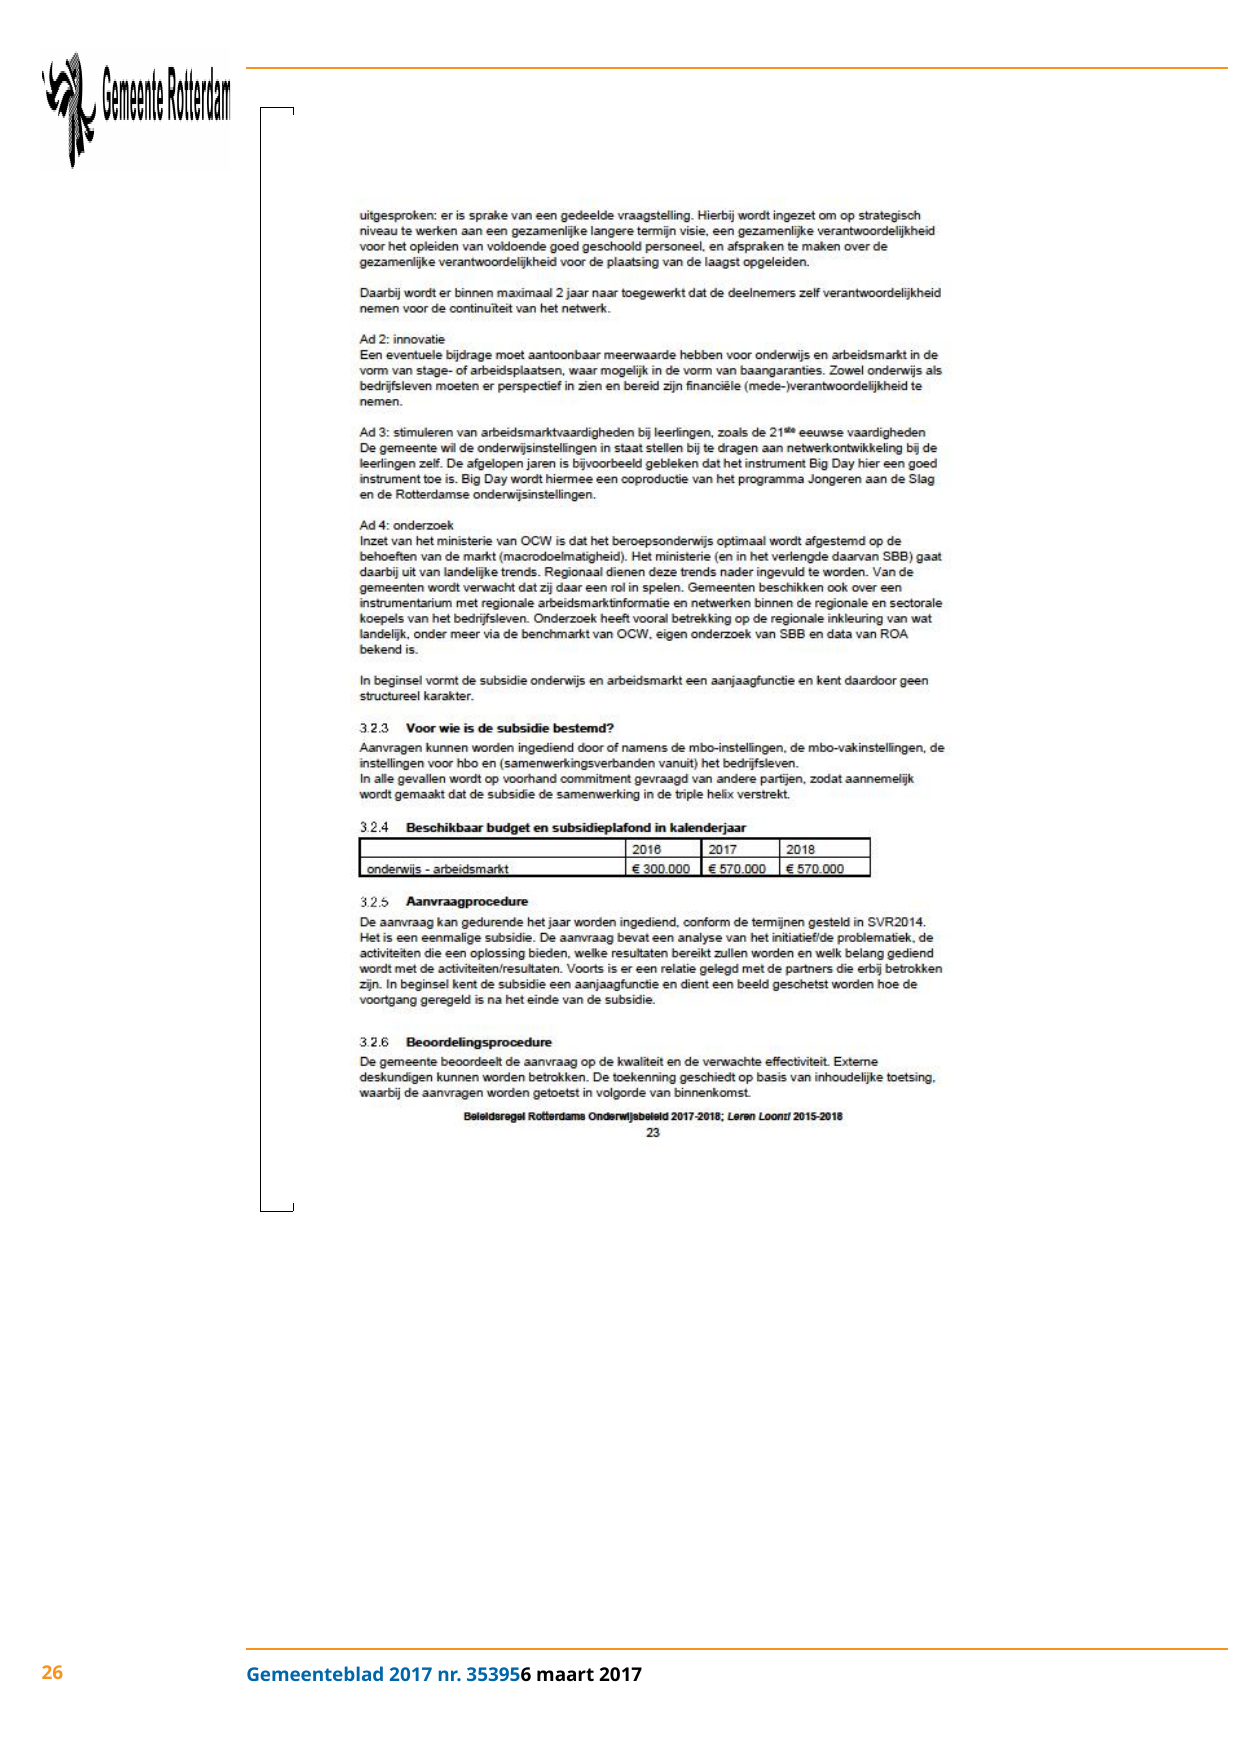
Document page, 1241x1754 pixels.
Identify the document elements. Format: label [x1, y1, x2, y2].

picture [41, 47, 231, 172]
picture [268, 115, 1038, 1203]
